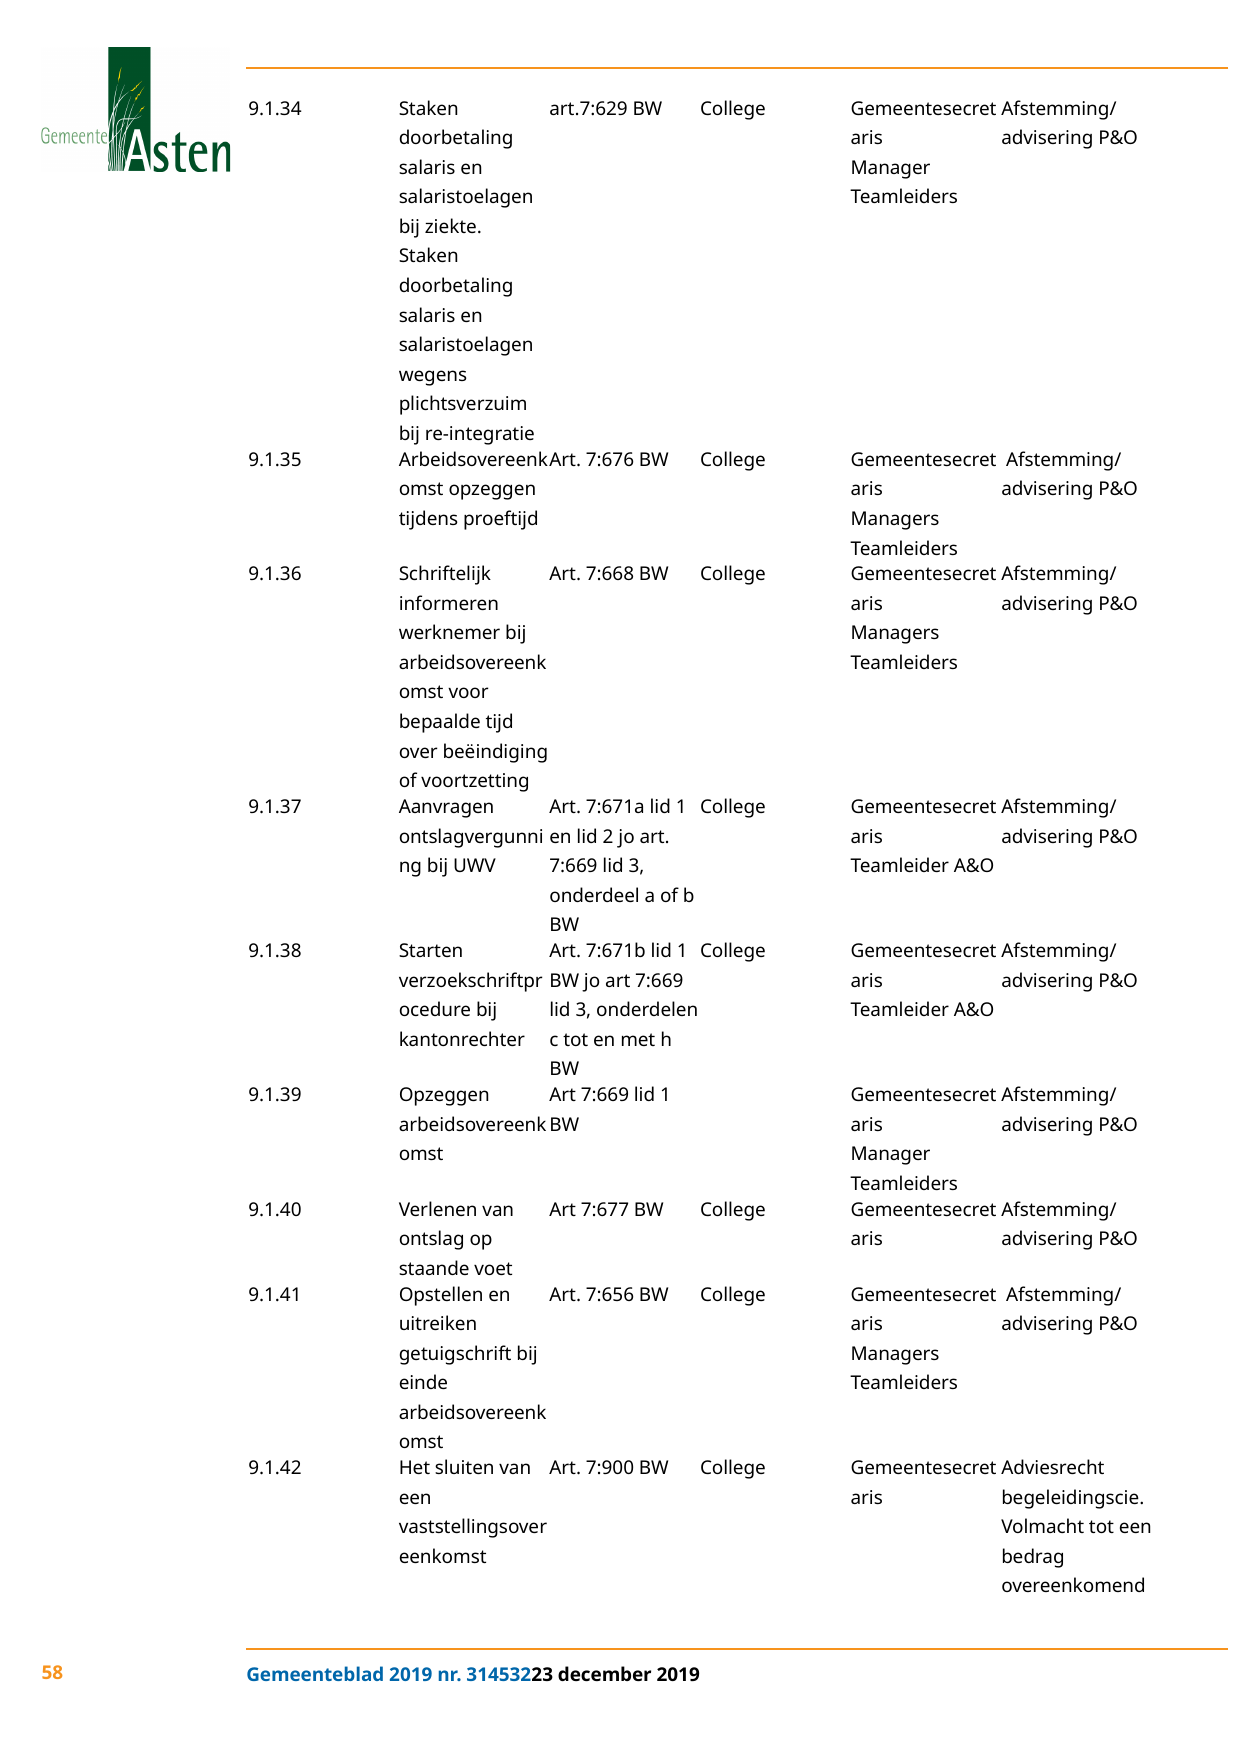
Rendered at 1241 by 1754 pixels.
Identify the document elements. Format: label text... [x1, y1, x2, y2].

table_cell Starten verzoekschriftprocedure bij kantonrechter [399, 937, 549, 1081]
table_cell 9.1.36 [248, 560, 398, 793]
table_cell 9.1.38 [248, 937, 398, 1081]
picture [41, 47, 231, 172]
table_cell Afstemming/advisering P&O [1001, 937, 1152, 1081]
table_cell Art. 7:671b lid 1 BW jo art 7:669 lid 3, onderdelen c tot en met h BW [549, 937, 700, 1081]
table_cell College [700, 1454, 850, 1598]
table_cell 9.1.41 [248, 1281, 398, 1454]
table_cell Staken doorbetaling salaris en salaristoelagen bij ziekte. Staken doorbetaling salaris en salaristoelagen wegens plichtsverzuim bij re-integratie [399, 95, 549, 446]
table_cell Art. 7:668 BW [549, 560, 700, 793]
table_cell 9.1.37 [248, 793, 398, 937]
table_cell Arbeidsovereenkomst opzeggen tijdens proeftijd [399, 446, 549, 560]
table_cell Gemeentesecretaris Manager Teamleiders [850, 95, 1001, 446]
table_cell Afstemming/advisering P&O [1001, 1196, 1152, 1281]
table_cell art.7:629 BW [549, 95, 700, 446]
table_cell 9.1.42 [248, 1454, 398, 1598]
table_cell Gemeentesecretaris Manager Teamleiders [850, 1081, 1001, 1196]
table_cell [700, 1081, 850, 1196]
table_cell College [700, 560, 850, 793]
table_cell 9.1.35 [248, 446, 398, 560]
table_cell Afstemming/advisering P&O [1001, 95, 1152, 446]
table_cell Gemeentesecretaris Managers Teamleiders [850, 560, 1001, 793]
table_cell Adviesrecht begeleidingscie. Volmacht tot een bedrag overeenkomend [1001, 1454, 1152, 1598]
table_cell College [700, 1196, 850, 1281]
table_cell Het sluiten van een vaststellingsovereenkomst [399, 1454, 549, 1598]
table_cell Afstemming/advisering P&O [1001, 793, 1152, 937]
table_cell Aanvragen ontslagvergunning bij UWV [399, 793, 549, 937]
table_cell Gemeentesecretaris [850, 1196, 1001, 1281]
table_cell College [700, 793, 850, 937]
table_cell Art. 7:671a lid 1 en lid 2 jo art. 7:669 lid 3, onderdeel a of b BW [549, 793, 700, 937]
table_cell Opzeggen arbeidsovereenkomst [399, 1081, 549, 1196]
table_cell Opstellen en uitreiken getuigschrift bij einde arbeidsovereenkomst [399, 1281, 549, 1454]
table_cell Afstemming/advisering P&O [1001, 1281, 1152, 1454]
table_cell College [700, 937, 850, 1081]
table_cell 9.1.40 [248, 1196, 398, 1281]
table_cell Afstemming/advisering P&O [1001, 1081, 1152, 1196]
table_cell Gemeentesecretaris Managers Teamleiders [850, 446, 1001, 560]
table_cell Art 7:669 lid 1 BW [549, 1081, 700, 1196]
table_cell College [700, 1281, 850, 1454]
table_cell Art 7:677 BW [549, 1196, 700, 1281]
table_cell Gemeentesecretaris Teamleider A&O [850, 937, 1001, 1081]
table_cell Art. 7:900 BW [549, 1454, 700, 1598]
table_cell Art. 7:676 BW [549, 446, 700, 560]
table_cell Gemeentesecretaris Managers Teamleiders [850, 1281, 1001, 1454]
table_cell Afstemming/advisering P&O [1001, 446, 1152, 560]
table_cell Afstemming/advisering P&O [1001, 560, 1152, 793]
table_cell 9.1.39 [248, 1081, 398, 1196]
table_cell Verlenen van ontslag op staande voet [399, 1196, 549, 1281]
table_cell Schriftelijk informeren werknemer bij arbeidsovereenkomst voor bepaalde tijd over beëindiging of voortzetting [399, 560, 549, 793]
table_cell College [700, 446, 850, 560]
table_cell 9.1.34 [248, 95, 398, 446]
table_cell Gemeentesecretaris Teamleider A&O [850, 793, 1001, 937]
table_cell College [700, 95, 850, 446]
table_cell Gemeentesecretaris [850, 1454, 1001, 1598]
table_cell Art. 7:656 BW [549, 1281, 700, 1454]
